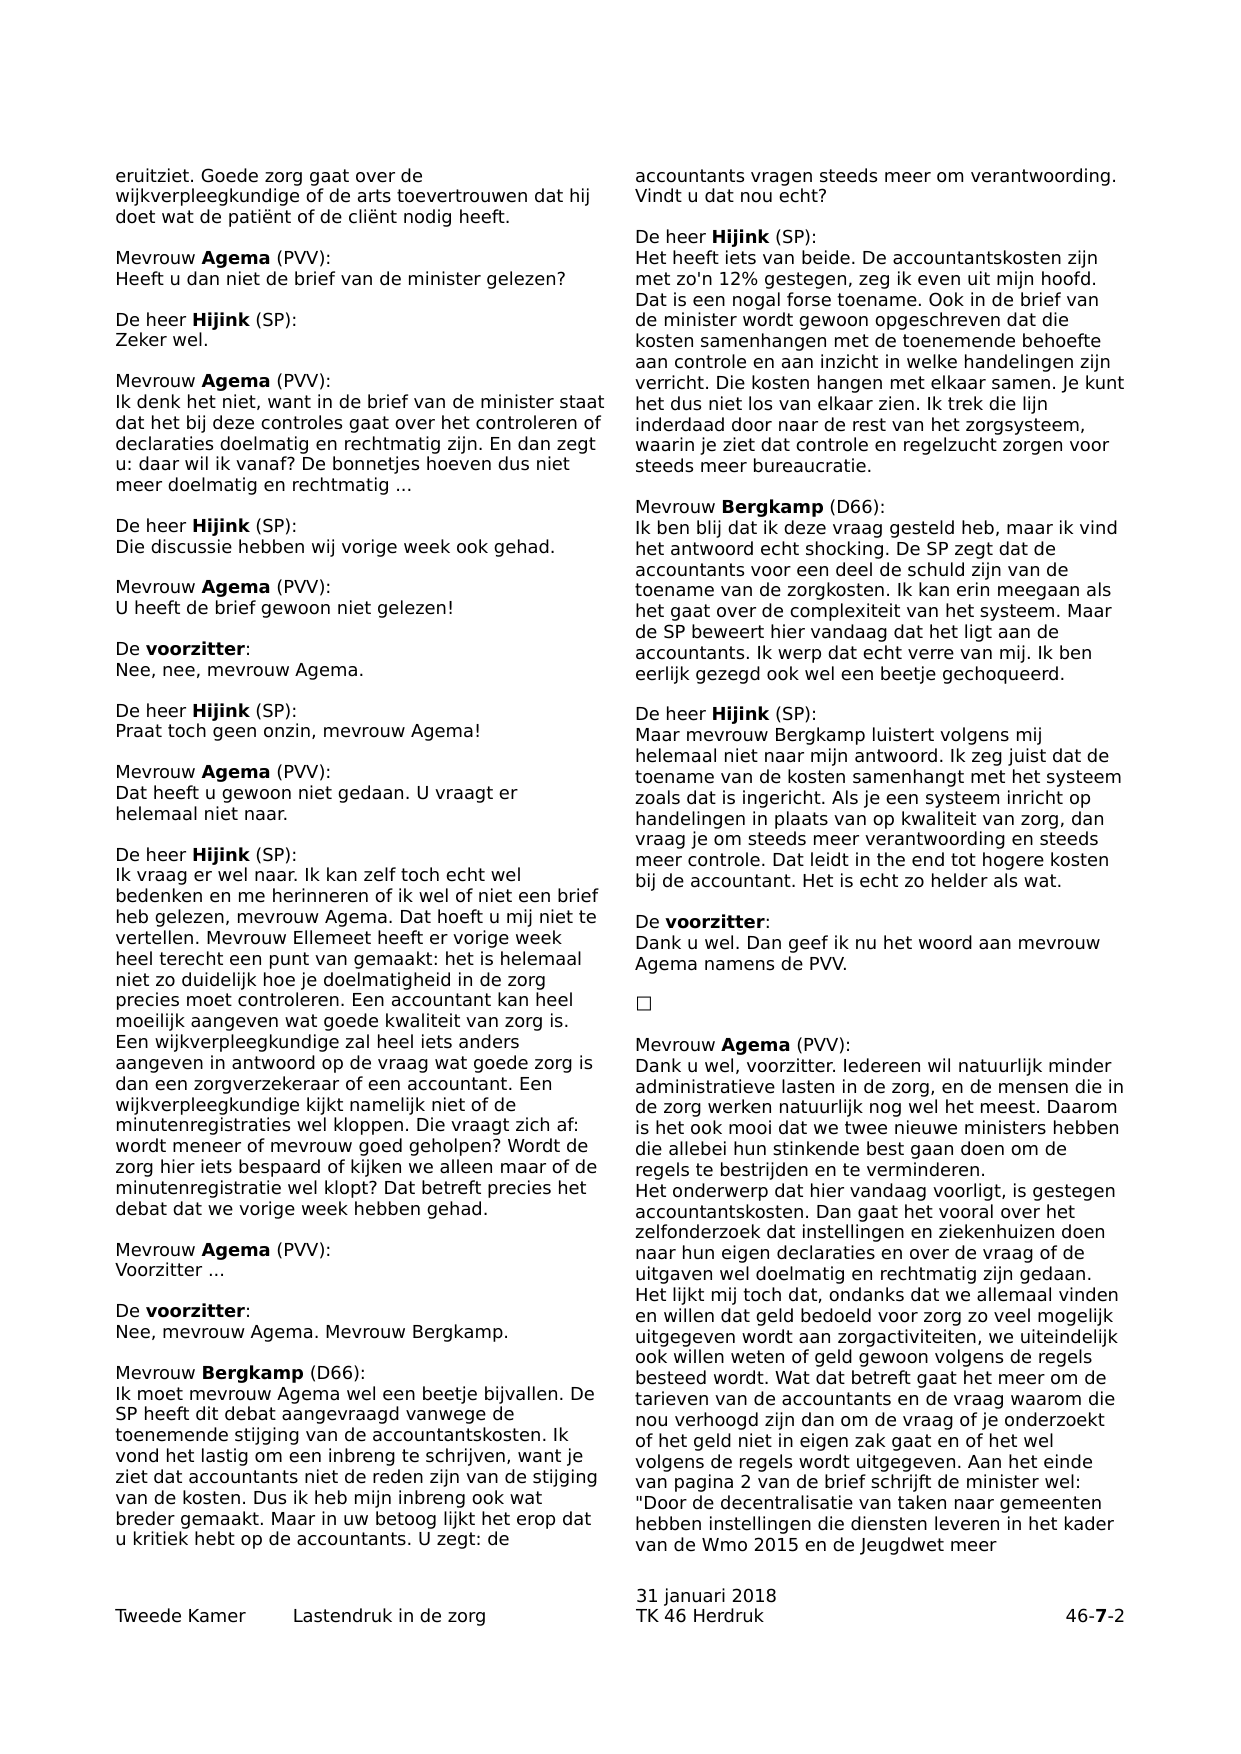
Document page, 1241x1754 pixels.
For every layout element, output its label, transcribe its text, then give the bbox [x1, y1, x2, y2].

text De voorzitter: [115, 1301, 605, 1322]
text Maar mevrouw Bergkamp luistert volgens mij helemaal niet naar mijn antwoord. Ik zeg juist dat de toename van de kosten samenhangt met het systeem zoals dat is ingericht. Als je een systeem inricht op handelingen in plaats van op kwaliteit van zorg, dan vraag je om steeds meer verantwoording en steeds meer controle. Dat leidt in the end tot hogere kosten bij de accountant. Het is echt zo helder als wat. [635, 725, 1125, 892]
text Dank u wel. Dan geef ik nu het woord aan mevrouw Agema namens de PVV. [635, 932, 1125, 974]
text Ik denk het niet, want in de brief van de minister staat dat het bij deze controles gaat over het controleren of declaraties doelmatig en rechtmatig zijn. En dan zegt u: daar wil ik vanaf? De bonnetjes hoeven dus niet meer doelmatig en rechtmatig ... [115, 392, 605, 496]
text Mevrouw Agema (PVV): [115, 1239, 605, 1260]
text ⬜ [635, 994, 1125, 1015]
text accountants vragen steeds meer om verantwoording. Vindt u dat nou echt? [635, 165, 1125, 207]
text Mevrouw Agema (PVV): [115, 248, 605, 268]
text Het onderwerp dat hier vandaag voorligt, is gestegen accountantskosten. Dan gaat het vooral over het zelfonderzoek dat instellingen en ziekenhuizen doen naar hun eigen declaraties en over de vraag of de uitgaven wel doelmatig en rechtmatig zijn gedaan. Het lijkt mij toch dat, ondanks dat we allemaal vinden en willen dat geld bedoeld voor zorg zo veel mogelijk uitgegeven wordt aan zorgactiviteiten, we uiteindelijk ook willen weten of geld gewoon volgens de regels besteed wordt. Wat dat betreft gaat het meer om de tarieven van de accountants en de vraag waarom die nou verhoogd zijn dan om de vraag of je onderzoekt of het geld niet in eigen zak gaat en of het wel volgens de regels wordt uitgegeven. Aan het einde van pagina 2 van de brief schrijft de minister wel: "Door de decentralisatie van taken naar gemeenten hebben instellingen die diensten leveren in het kader van de Wmo 2015 en de Jeugdwet meer [635, 1181, 1125, 1556]
text Mevrouw Agema (PVV): [115, 371, 605, 392]
text De heer Hijink (SP): [635, 704, 1125, 725]
text Heeft u dan niet de brief van de minister gelezen? [115, 268, 605, 289]
text De voorzitter: [635, 912, 1125, 932]
text Dank u wel, voorzitter. Iedereen wil natuurlijk minder administratieve lasten in de zorg, en de mensen die in de zorg werken natuurlijk nog wel het meest. Daarom is het ook mooi dat we twee nieuwe ministers hebben die allebei hun stinkende best gaan doen om de regels te bestrijden en te verminderen. [635, 1056, 1125, 1181]
text Mevrouw Bergkamp (D66): [635, 497, 1125, 518]
text De heer Hijink (SP): [115, 701, 605, 721]
text Dat heeft u gewoon niet gedaan. U vraagt er helemaal niet naar. [115, 783, 605, 824]
text U heeft de brief gewoon niet gelezen! [115, 598, 605, 619]
text De heer Hijink (SP): [115, 516, 605, 537]
text Mevrouw Agema (PVV): [115, 762, 605, 783]
text Ik vraag er wel naar. Ik kan zelf toch echt wel bedenken en me herinneren of ik wel of niet een brief heb gelezen, mevrouw Agema. Dat hoeft u mij niet te vertellen. Mevrouw Ellemeet heeft er vorige week heel terecht een punt van gemaakt: het is helemaal niet zo duidelijk hoe je doelmatigheid in de zorg precies moet controleren. Een accountant kan heel moeilijk aangeven wat goede kwaliteit van zorg is. Een wijkverpleegkundige zal heel iets anders aangeven in antwoord op de vraag wat goede zorg is dan een zorgverzekeraar of een accountant. Een wijkverpleegkundige kijkt namelijk niet of de minutenregistraties wel kloppen. Die vraagt zich af: wordt meneer of mevrouw goed geholpen? Wordt de zorg hier iets bespaard of kijken we alleen maar of de minutenregistratie wel klopt? Dat betreft precies het debat dat we vorige week hebben gehad. [115, 865, 605, 1219]
text De heer Hijink (SP): [635, 227, 1125, 248]
text Nee, nee, mevrouw Agema. [115, 660, 605, 681]
text Het heeft iets van beide. De accountantskosten zijn met zo'n 12% gestegen, zeg ik even uit mijn hoofd. Dat is een nogal forse toename. Ook in de brief van de minister wordt gewoon opgeschreven dat die kosten samenhangen met de toenemende behoefte aan controle en aan inzicht in welke handelingen zijn verricht. Die kosten hangen met elkaar samen. Je kunt het dus niet los van elkaar zien. Ik trek die lijn inderdaad door naar de rest van het zorgsysteem, waarin je ziet dat controle en regelzucht zorgen voor steeds meer bureaucratie. [635, 248, 1125, 477]
text eruitziet. Goede zorg gaat over de wijkverpleegkundige of de arts toevertrouwen dat hij doet wat de patiënt of de cliënt nodig heeft. [115, 165, 605, 228]
text De heer Hijink (SP): [115, 309, 605, 330]
text Ik moet mevrouw Agema wel een beetje bijvallen. De SP heeft dit debat aangevraagd vanwege de toenemende stijging van de accountantskosten. Ik vond het lastig om een inbreng te schrijven, want je ziet dat accountants niet de reden zijn van de stijging van de kosten. Dus ik heb mijn inbreng ook wat breder gemaakt. Maar in uw betoog lijkt het erop dat u kritiek hebt op de accountants. U zegt: de [115, 1383, 605, 1550]
text Praat toch geen onzin, mevrouw Agema! [115, 721, 605, 742]
text Mevrouw Bergkamp (D66): [115, 1362, 605, 1383]
text Nee, mevrouw Agema. Mevrouw Bergkamp. [115, 1322, 605, 1342]
text Mevrouw Agema (PVV): [635, 1035, 1125, 1056]
text Voorzitter ... [115, 1260, 605, 1281]
text De heer Hijink (SP): [115, 844, 605, 865]
text Zeker wel. [115, 330, 605, 351]
text Die discussie hebben wij vorige week ook gehad. [115, 537, 605, 557]
text De voorzitter: [115, 639, 605, 660]
text Mevrouw Agema (PVV): [115, 577, 605, 598]
text Ik ben blij dat ik deze vraag gesteld heb, maar ik vind het antwoord echt shocking. De SP zegt dat de accountants voor een deel de schuld zijn van de toename van de zorgkosten. Ik kan erin meegaan als het gaat over de complexiteit van het systeem. Maar de SP beweert hier vandaag dat het ligt aan de accountants. Ik werp dat echt verre van mij. Ik ben eerlijk gezegd ook wel een beetje gechoqueerd. [635, 518, 1125, 684]
